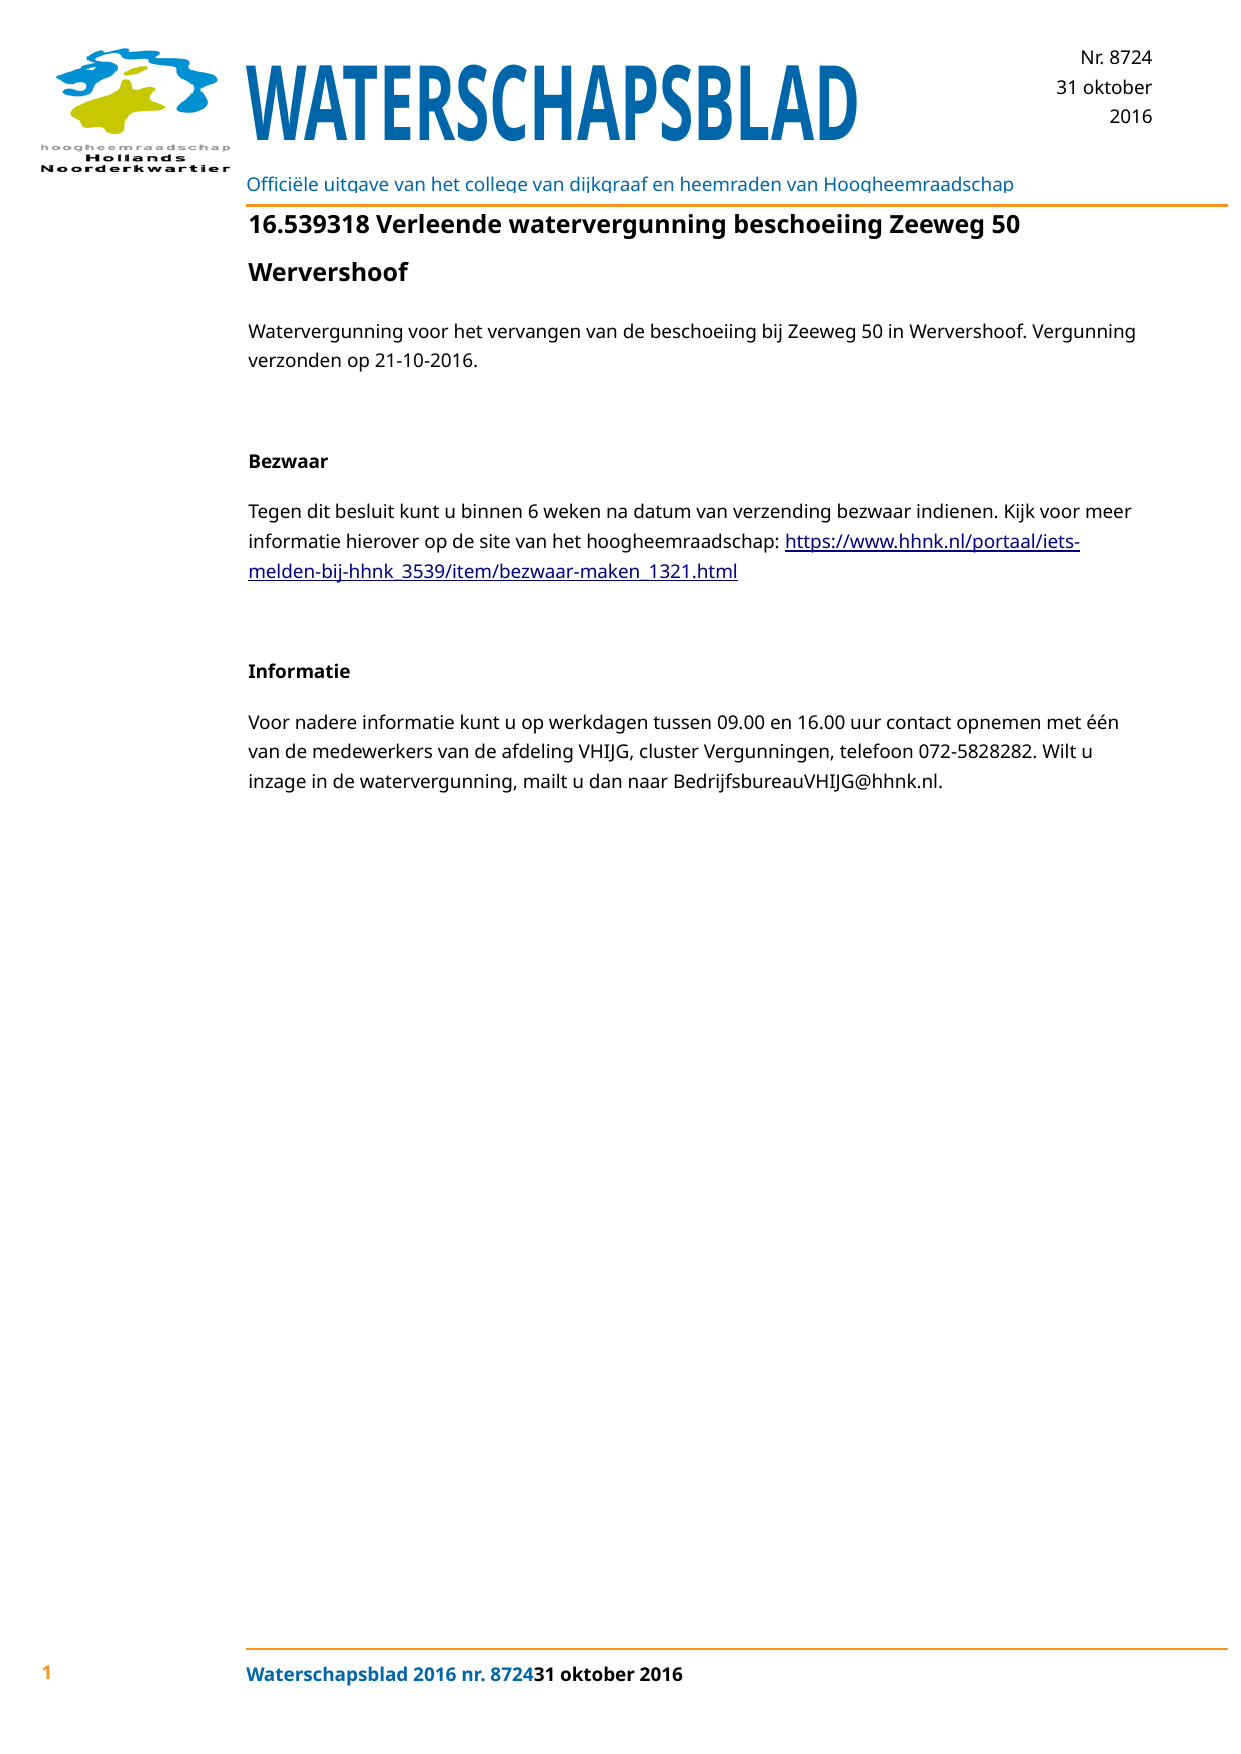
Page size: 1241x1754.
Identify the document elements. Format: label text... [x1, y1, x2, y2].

text 16.539318 Verleende watervergunning beschoeiing Zeeweg 50 Wervershoof [248, 207, 1152, 288]
text Watervergunning voor het vervangen van de beschoeiing bij Zeeweg 50 in Wervershoof. Vergunning verzonden op 21-10-2016. [248, 318, 1152, 373]
text Voor nadere informatie kunt u op werkdagen tussen 09.00 en 16.00 uur contact opnemen met één van de medewerkers van de afdeling VHIJG, cluster Vergunningen, telefoon 072-5828282. Wilt u inzage in de watervergunning, mailt u dan naar BedrijfsbureauVHIJG@hhnk.nl. [248, 709, 1152, 794]
picture [41, 47, 231, 172]
text Bezwaar [248, 448, 1152, 474]
text Tegen dit besluit kunt u binnen 6 weken na datum van verzending bezwaar indienen. Kijk voor meer informatie hierover op de site van het hoogheemraadschap: https://www.hhnk.nl/portaal/iets-melden-bij-hhnk_3539/item/bezwaar-maken_1321.html [248, 499, 1152, 584]
text Informatie [248, 659, 1152, 684]
